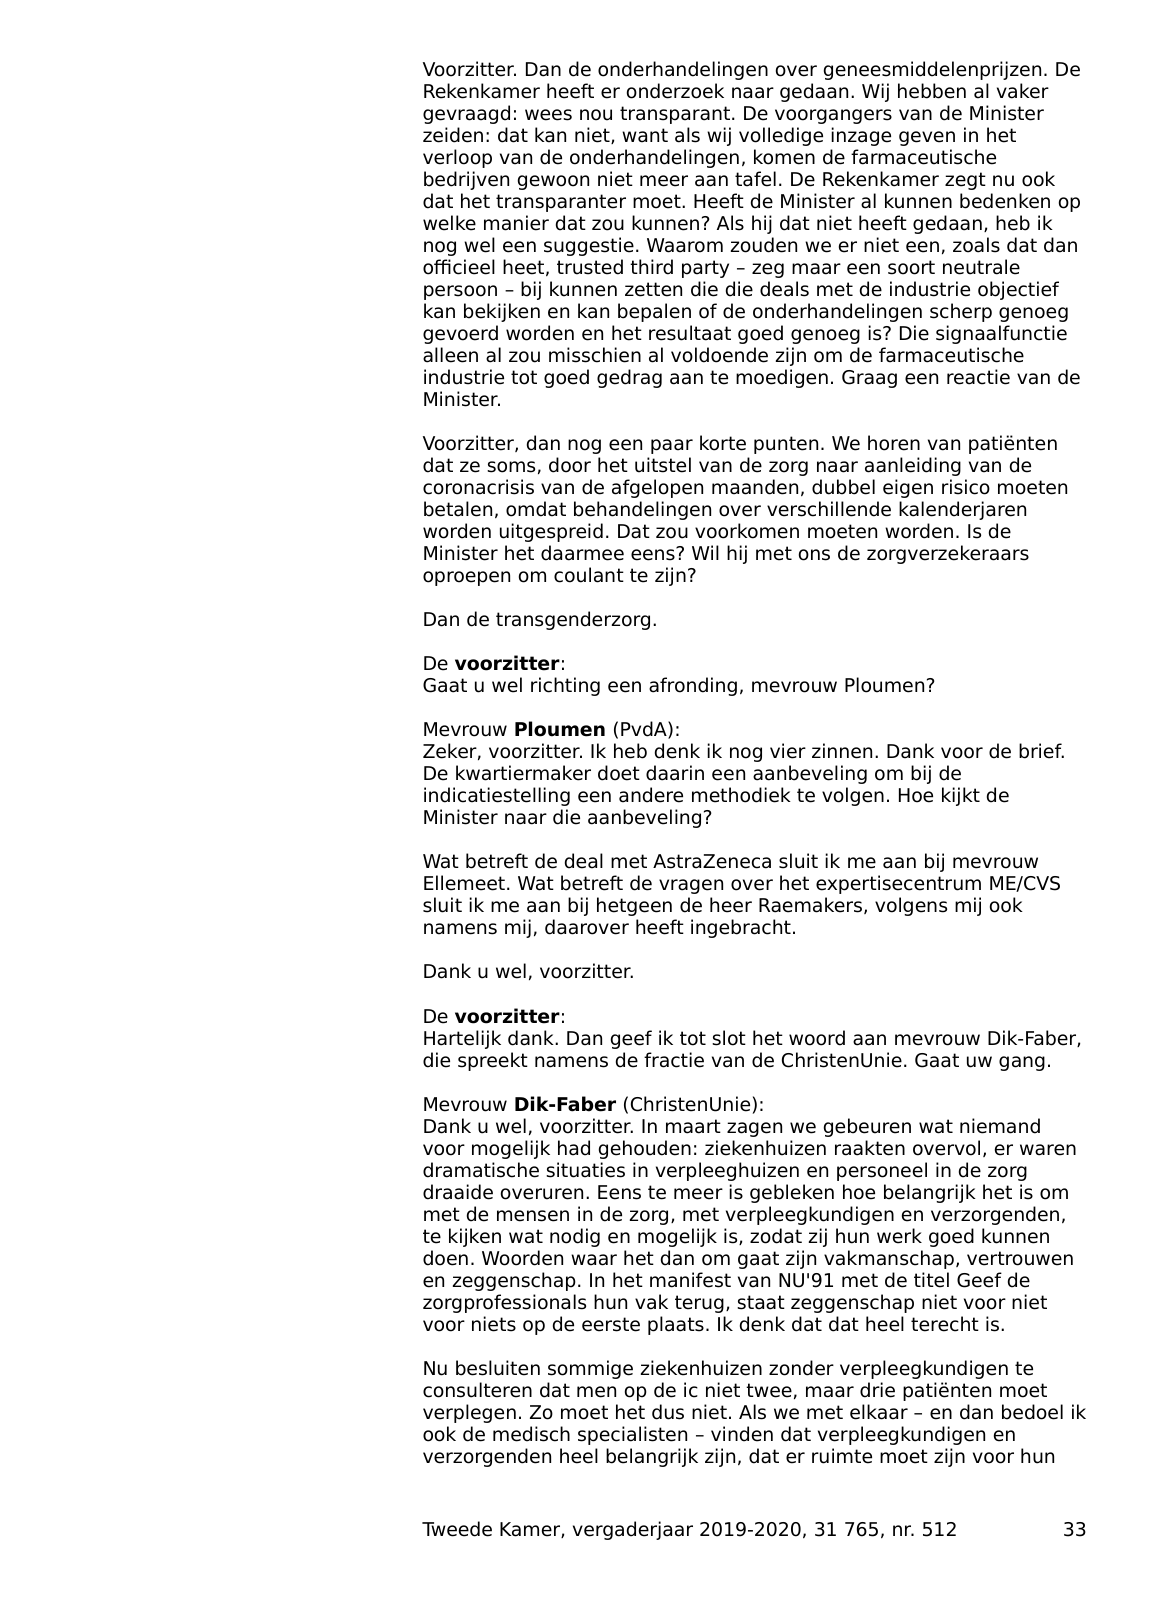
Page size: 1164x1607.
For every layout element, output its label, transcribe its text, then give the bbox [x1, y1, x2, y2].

text Voorzitter. Dan de onderhandelingen over geneesmiddelenprijzen. De Rekenkamer heeft er onderzoek naar gedaan. Wij hebben al vaker gevraagd: wees nou transparant. De voorgangers van de Minister zeiden: dat kan niet, want als wij volledige inzage geven in het verloop van de onderhandelingen, komen de farmaceutische bedrijven gewoon niet meer aan tafel. De Rekenkamer zegt nu ook dat het transparanter moet. Heeft de Minister al kunnen bedenken op welke manier dat zou kunnen? Als hij dat niet heeft gedaan, heb ik nog wel een suggestie. Waarom zouden we er niet een, zoals dat dan officieel heet, trusted third party – zeg maar een soort neutrale persoon – bij kunnen zetten die die deals met de industrie objectief kan bekijken en kan bepalen of de onderhandelingen scherp genoeg gevoerd worden en het resultaat goed genoeg is? Die signaalfunctie alleen al zou misschien al voldoende zijn om de farmaceutische industrie tot goed gedrag aan te moedigen. Graag een reactie van de Minister. [422, 59, 1087, 411]
text De voorzitter: [422, 653, 1087, 675]
text Nu besluiten sommige ziekenhuizen zonder verpleegkundigen te consulteren dat men op de ic niet twee, maar drie patiënten moet verplegen. Zo moet het dus niet. Als we met elkaar – en dan bedoel ik ook de medisch specialisten – vinden dat verpleegkundigen en verzorgenden heel belangrijk zijn, dat er ruimte moet zijn voor hun [422, 1358, 1087, 1468]
text Dank u wel, voorzitter. [422, 961, 1087, 983]
text De voorzitter: [422, 1006, 1087, 1028]
text Gaat u wel richting een afronding, mevrouw Ploumen? [422, 675, 1087, 697]
text Wat betreft de deal met AstraZeneca sluit ik me aan bij mevrouw Ellemeet. Wat betreft de vragen over het expertisecentrum ME/CVS sluit ik me aan bij hetgeen de heer Raemakers, volgens mij ook namens mij, daarover heeft ingebracht. [422, 851, 1087, 939]
text Voorzitter, dan nog een paar korte punten. We horen van patiënten dat ze soms, door het uitstel van de zorg naar aanleiding van de coronacrisis van de afgelopen maanden, dubbel eigen risico moeten betalen, omdat behandelingen over verschillende kalenderjaren worden uitgespreid. Dat zou voorkomen moeten worden. Is de Minister het daarmee eens? Wil hij met ons de zorgverzekeraars oproepen om coulant te zijn? [422, 433, 1087, 587]
text Zeker, voorzitter. Ik heb denk ik nog vier zinnen. Dank voor de brief. De kwartiermaker doet daarin een aanbeveling om bij de indicatiestelling een andere methodiek te volgen. Hoe kijkt de Minister naar die aanbeveling? [422, 741, 1087, 829]
text Dan de transgenderzorg. [422, 609, 1087, 631]
text Mevrouw Ploumen (PvdA): [422, 719, 1087, 741]
text Hartelijk dank. Dan geef ik tot slot het woord aan mevrouw Dik-Faber, die spreekt namens de fractie van de ChristenUnie. Gaat uw gang. [422, 1028, 1087, 1072]
text Dank u wel, voorzitter. In maart zagen we gebeuren wat niemand voor mogelijk had gehouden: ziekenhuizen raakten overvol, er waren dramatische situaties in verpleeghuizen en personeel in de zorg draaide overuren. Eens te meer is gebleken hoe belangrijk het is om met de mensen in de zorg, met verpleegkundigen en verzorgenden, te kijken wat nodig en mogelijk is, zodat zij hun werk goed kunnen doen. Woorden waar het dan om gaat zijn vakmanschap, vertrouwen en zeggenschap. In het manifest van NU'91 met de titel Geef de zorgprofessionals hun vak terug, staat zeggenschap niet voor niet voor niets op de eerste plaats. Ik denk dat dat heel terecht is. [422, 1116, 1087, 1336]
text Mevrouw Dik-Faber (ChristenUnie): [422, 1094, 1087, 1116]
